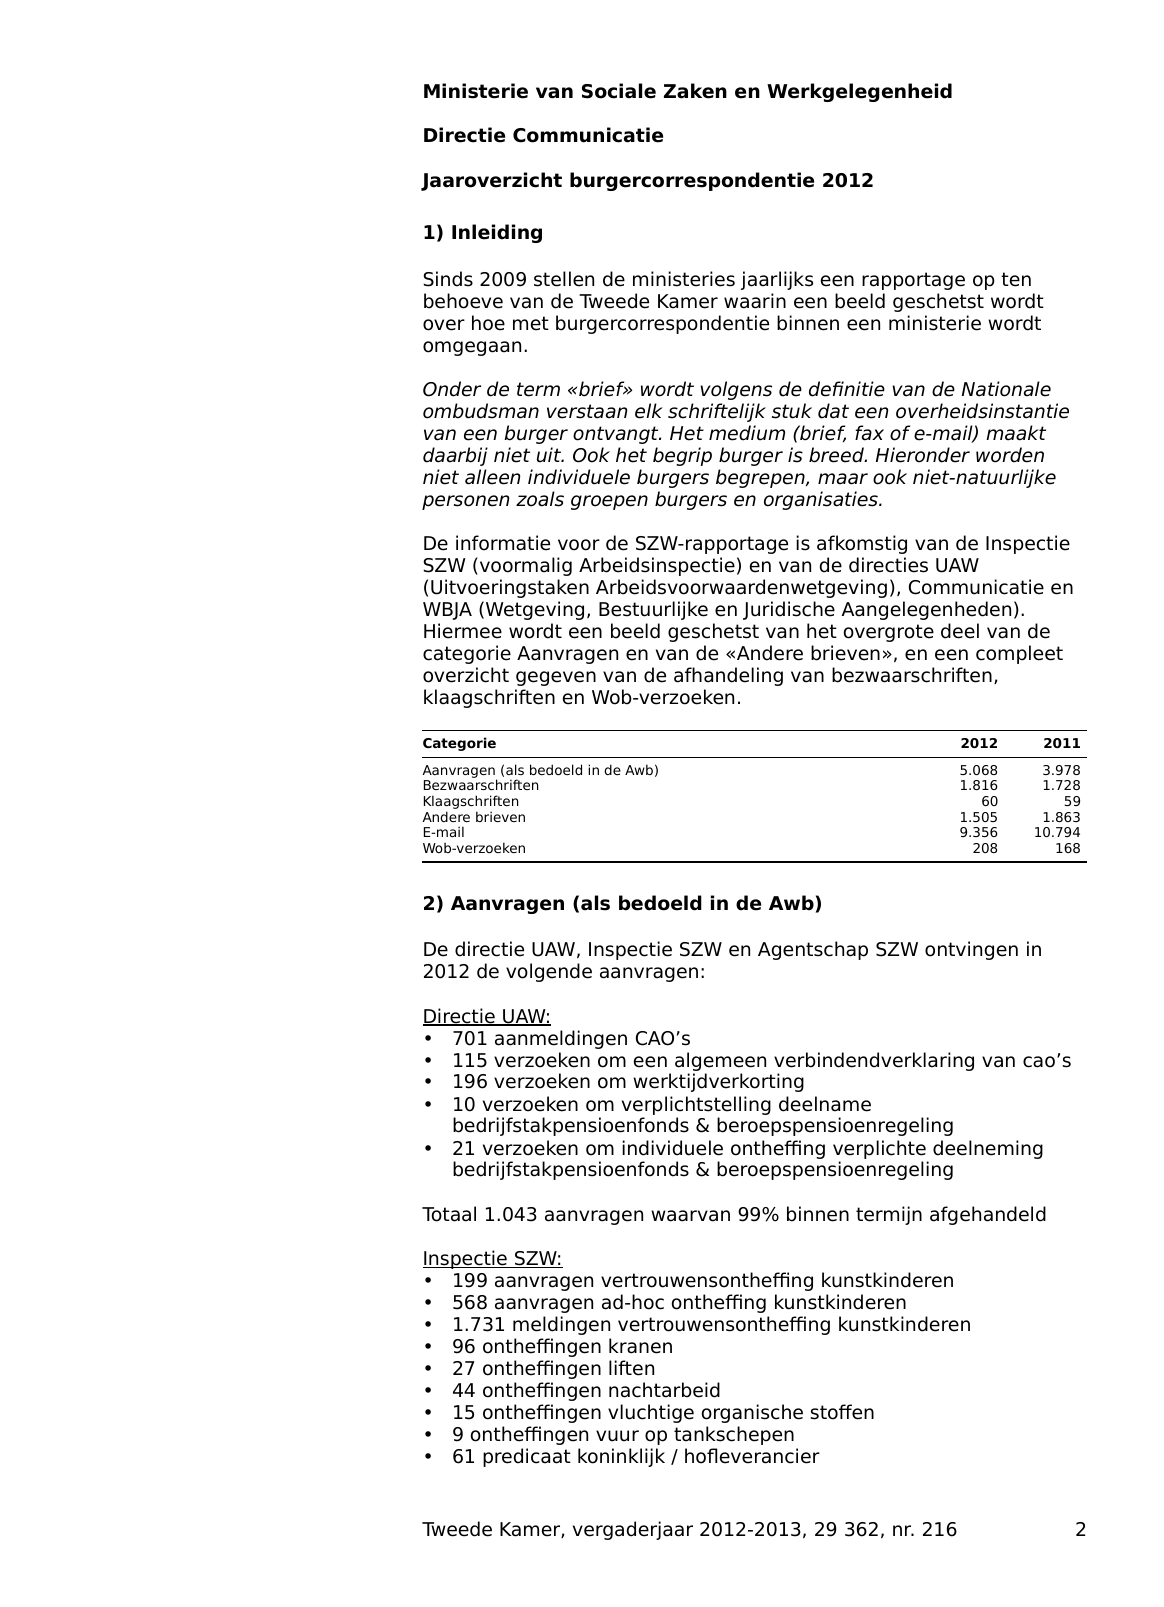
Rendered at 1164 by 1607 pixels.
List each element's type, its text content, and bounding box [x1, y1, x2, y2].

table_cell Klaagschriften [422, 794, 915, 809]
table_header 2012 [915, 731, 1004, 757]
subtitle Ministerie van Sociale Zaken en Werkgelegenheid [422, 81, 1087, 103]
table_cell Bezwaarschriften [422, 778, 915, 794]
subtitle Inspectie SZW: [422, 1248, 1087, 1270]
table_cell 9.356 [915, 825, 1004, 841]
table_cell 1.505 [915, 810, 1004, 825]
text • 96 ontheffingen kranen [422, 1336, 1087, 1358]
text • 27 ontheffingen liften [422, 1358, 1087, 1379]
text Onder de term «brief» wordt volgens de definitie van de Nationale ombudsman verstaan elk schriftelijk stuk dat een overheidsinstantie van een burger ontvangt. Het medium (brief, fax of e-mail) maakt daarbij niet uit. Ook het begrip burger is breed. Hieronder worden niet alleen individuele burgers begrepen, maar ook niet-natuurlijke personen zoals groepen burgers en organisaties. [422, 379, 1087, 511]
table_cell 3.978 [1004, 758, 1087, 778]
table_header Categorie [422, 731, 915, 757]
table_cell Aanvragen (als bedoeld in de Awb) [422, 758, 915, 778]
subtitle 1) Inleiding [422, 222, 1087, 243]
table_cell 59 [1004, 794, 1087, 809]
table_cell 10.794 [1004, 825, 1087, 841]
text • 9 ontheffingen vuur op tankschepen [422, 1423, 1087, 1446]
text • 15 ontheffingen vluchtige organische stoffen [422, 1402, 1087, 1423]
text • 115 verzoeken om een algemeen verbindendverklaring van cao’s [422, 1049, 1087, 1071]
text • 10 verzoeken om verplichtstelling deelname bedrijfstakpensioenfonds & beroepspensioenregeling [422, 1093, 1087, 1137]
table_cell 5.068 [915, 758, 1004, 778]
table_cell 208 [915, 841, 1004, 861]
text • 21 verzoeken om individuele ontheffing verplichte deelneming bedrijfstakpensioenfonds & beroepspensioenregeling [422, 1137, 1087, 1181]
subtitle Jaaroverzicht burgercorrespondentie 2012 [422, 169, 1087, 192]
table_cell 168 [1004, 841, 1087, 861]
subtitle 2) Aanvragen (als bedoeld in de Awb) [422, 892, 1087, 914]
table_cell Andere brieven [422, 810, 915, 825]
table_cell Wob-verzoeken [422, 841, 915, 861]
table_header 2011 [1004, 731, 1087, 757]
table_cell 1.728 [1004, 778, 1087, 794]
text Totaal 1.043 aanvragen waarvan 99% binnen termijn afgehandeld [422, 1203, 1087, 1226]
text • 196 verzoeken om werktijdverkorting [422, 1071, 1087, 1093]
table_cell 60 [915, 794, 1004, 809]
text • 1.731 meldingen vertrouwensontheffing kunstkinderen [422, 1314, 1087, 1336]
text • 568 aanvragen ad-hoc ontheffing kunstkinderen [422, 1292, 1087, 1314]
text De directie UAW, Inspectie SZW en Agentschap SZW ontvingen in 2012 de volgende aanvragen: [422, 939, 1087, 983]
text De informatie voor de SZW-rapportage is afkomstig van de Inspectie SZW (voormalig Arbeidsinspectie) en van de directies UAW (Uitvoeringstaken Arbeidsvoorwaardenwetgeving), Communicatie en WBJA (Wetgeving, Bestuurlijke en Juridische Aangelegenheden). Hiermee wordt een beeld geschetst van het overgrote deel van de categorie Aanvragen en van de «Andere brieven», en een compleet overzicht gegeven van de afhandeling van bezwaarschriften, klaagschriften en Wob-verzoeken. [422, 533, 1087, 708]
text • 44 ontheffingen nachtarbeid [422, 1379, 1087, 1402]
text Directie Communicatie [422, 125, 1087, 147]
table_cell 1.816 [915, 778, 1004, 794]
text Sinds 2009 stellen de ministeries jaarlijks een rapportage op ten behoeve van de Tweede Kamer waarin een beeld geschetst wordt over hoe met burgercorrespondentie binnen een ministerie wordt omgegaan. [422, 268, 1087, 356]
table_cell E-mail [422, 825, 915, 841]
text • 701 aanmeldingen CAO’s [422, 1027, 1087, 1049]
table_cell 1.863 [1004, 810, 1087, 825]
text • 61 predicaat koninklijk / hofleverancier [422, 1446, 1087, 1467]
text • 199 aanvragen vertrouwensontheffing kunstkinderen [422, 1270, 1087, 1292]
subtitle Directie UAW: [422, 1006, 1087, 1027]
